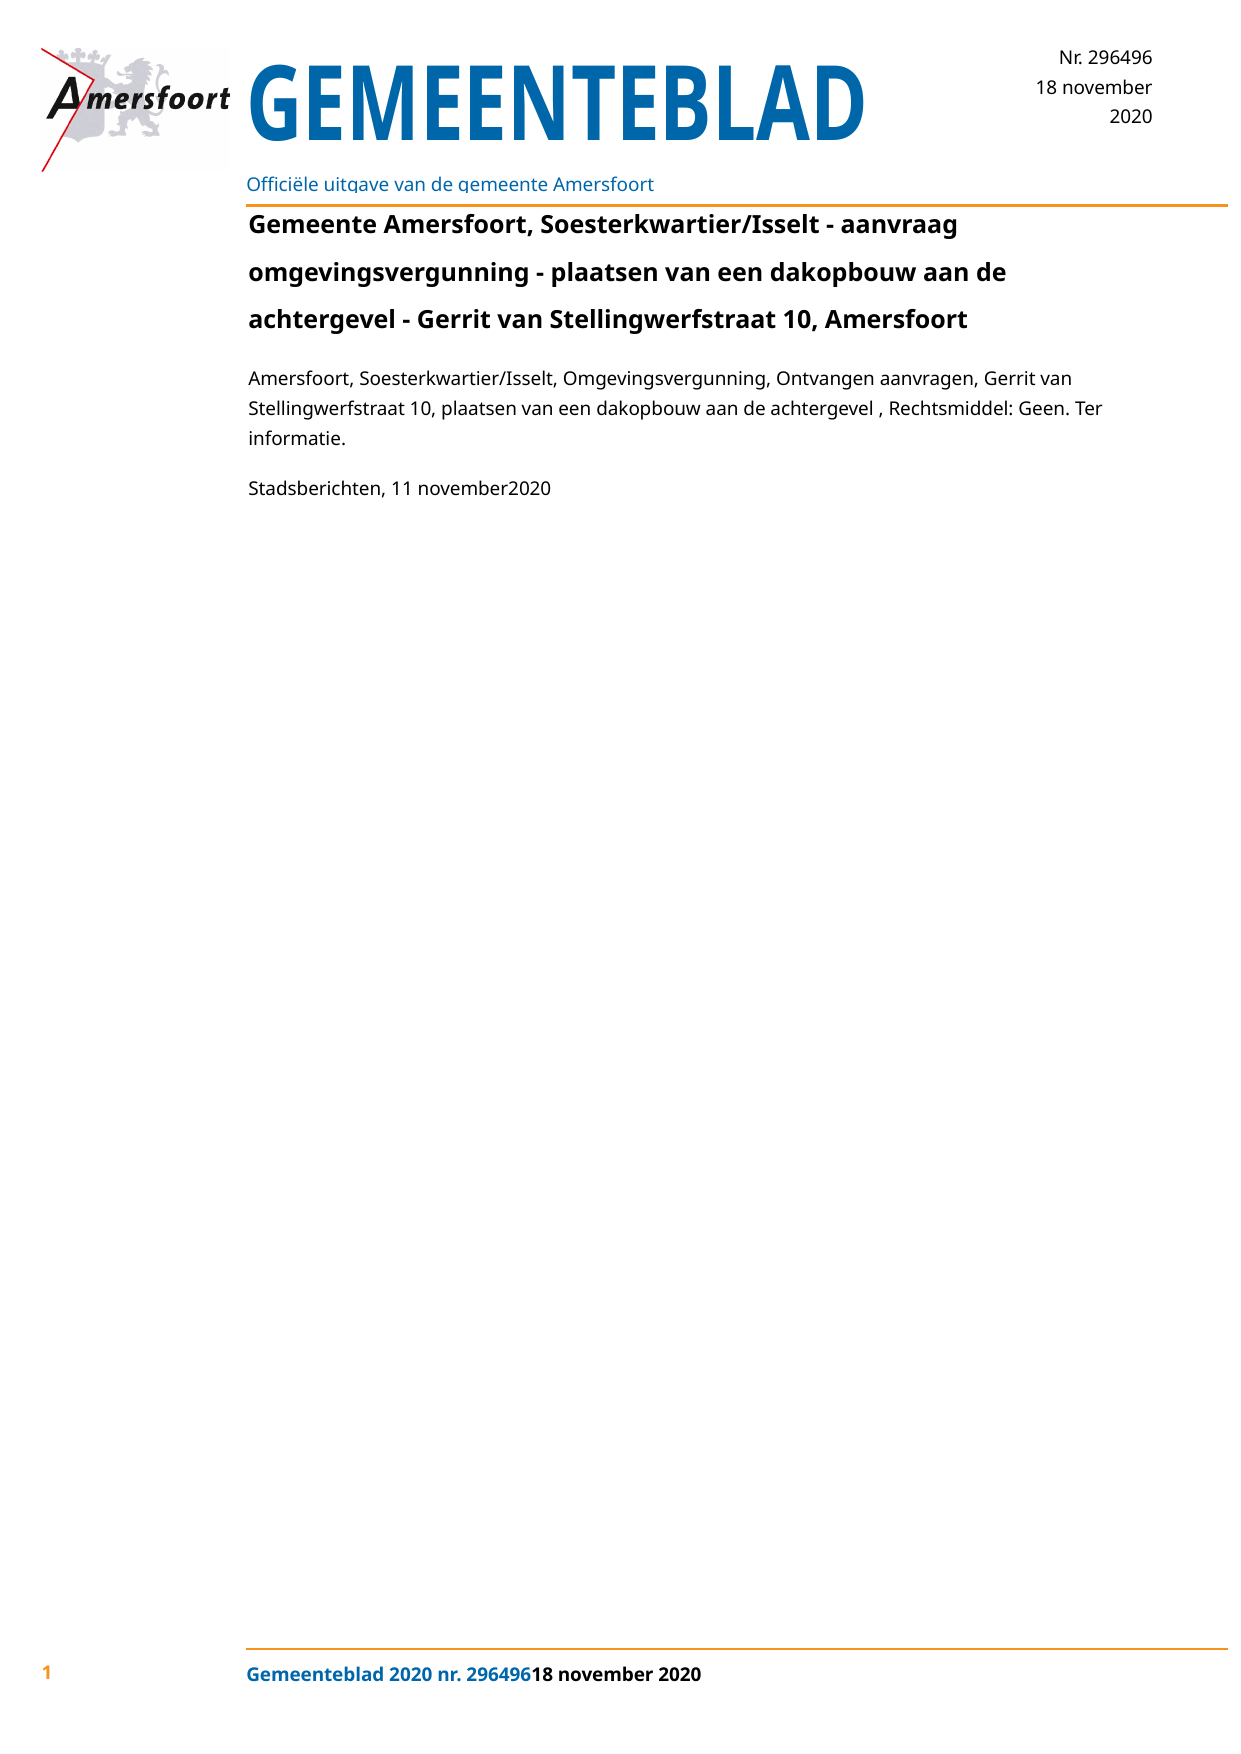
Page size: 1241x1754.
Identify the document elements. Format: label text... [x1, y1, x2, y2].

text Gemeente Amersfoort, Soesterkwartier/Isselt - aanvraag omgevingsvergunning - plaatsen van een dakopbouw aan de achtergevel - Gerrit van Stellingwerfstraat 10, Amersfoort [248, 207, 1152, 336]
text Amersfoort, Soesterkwartier/Isselt, Omgevingsvergunning, Ontvangen aanvragen, Gerrit van Stellingwerfstraat 10, plaatsen van een dakopbouw aan de achtergevel , Rechtsmiddel: Geen. Ter informatie. [248, 366, 1152, 450]
text Stadsberichten, 11 november2020 [248, 475, 1152, 501]
picture [41, 47, 231, 172]
